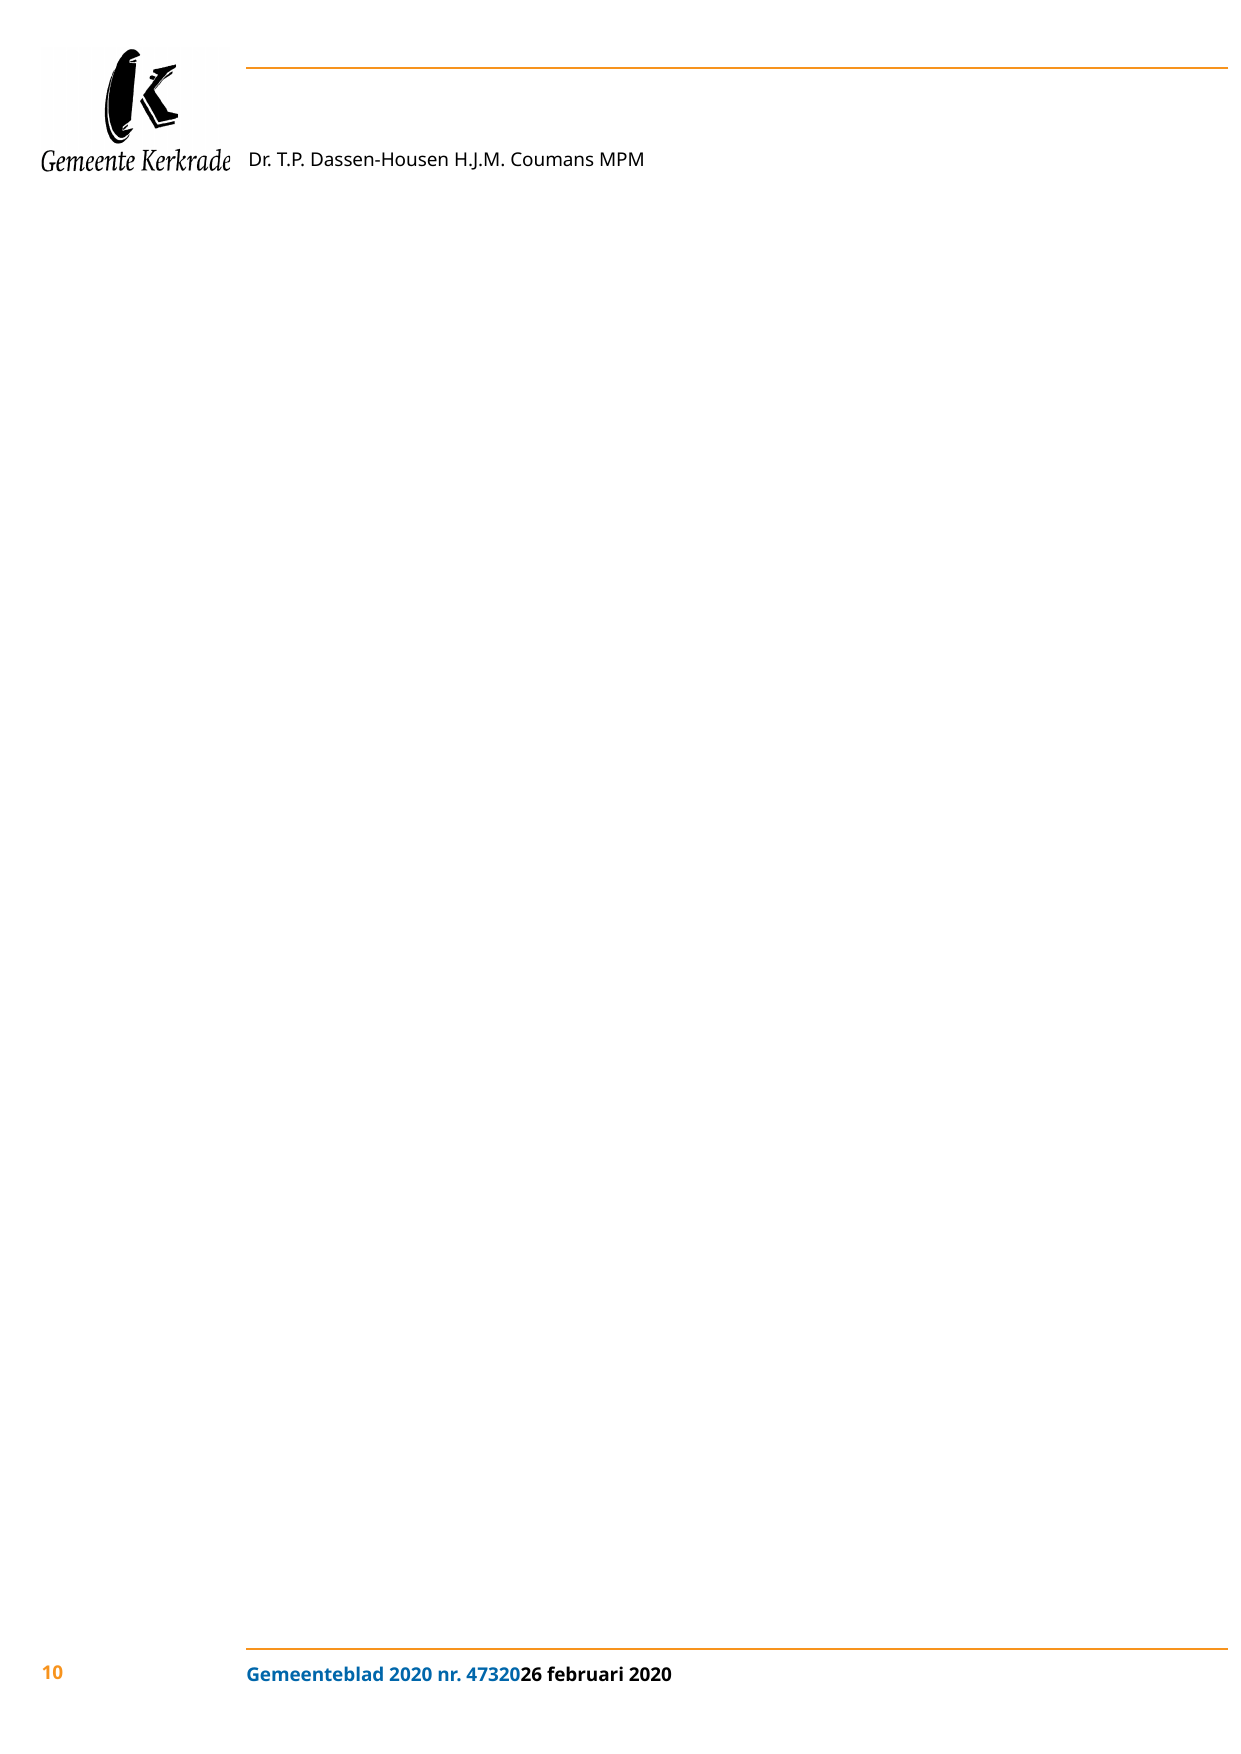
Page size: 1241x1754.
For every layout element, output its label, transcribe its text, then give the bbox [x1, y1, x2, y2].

picture [41, 47, 231, 172]
text Dr. T.P. Dassen-Housen H.J.M. Coumans MPM [248, 146, 1152, 172]
